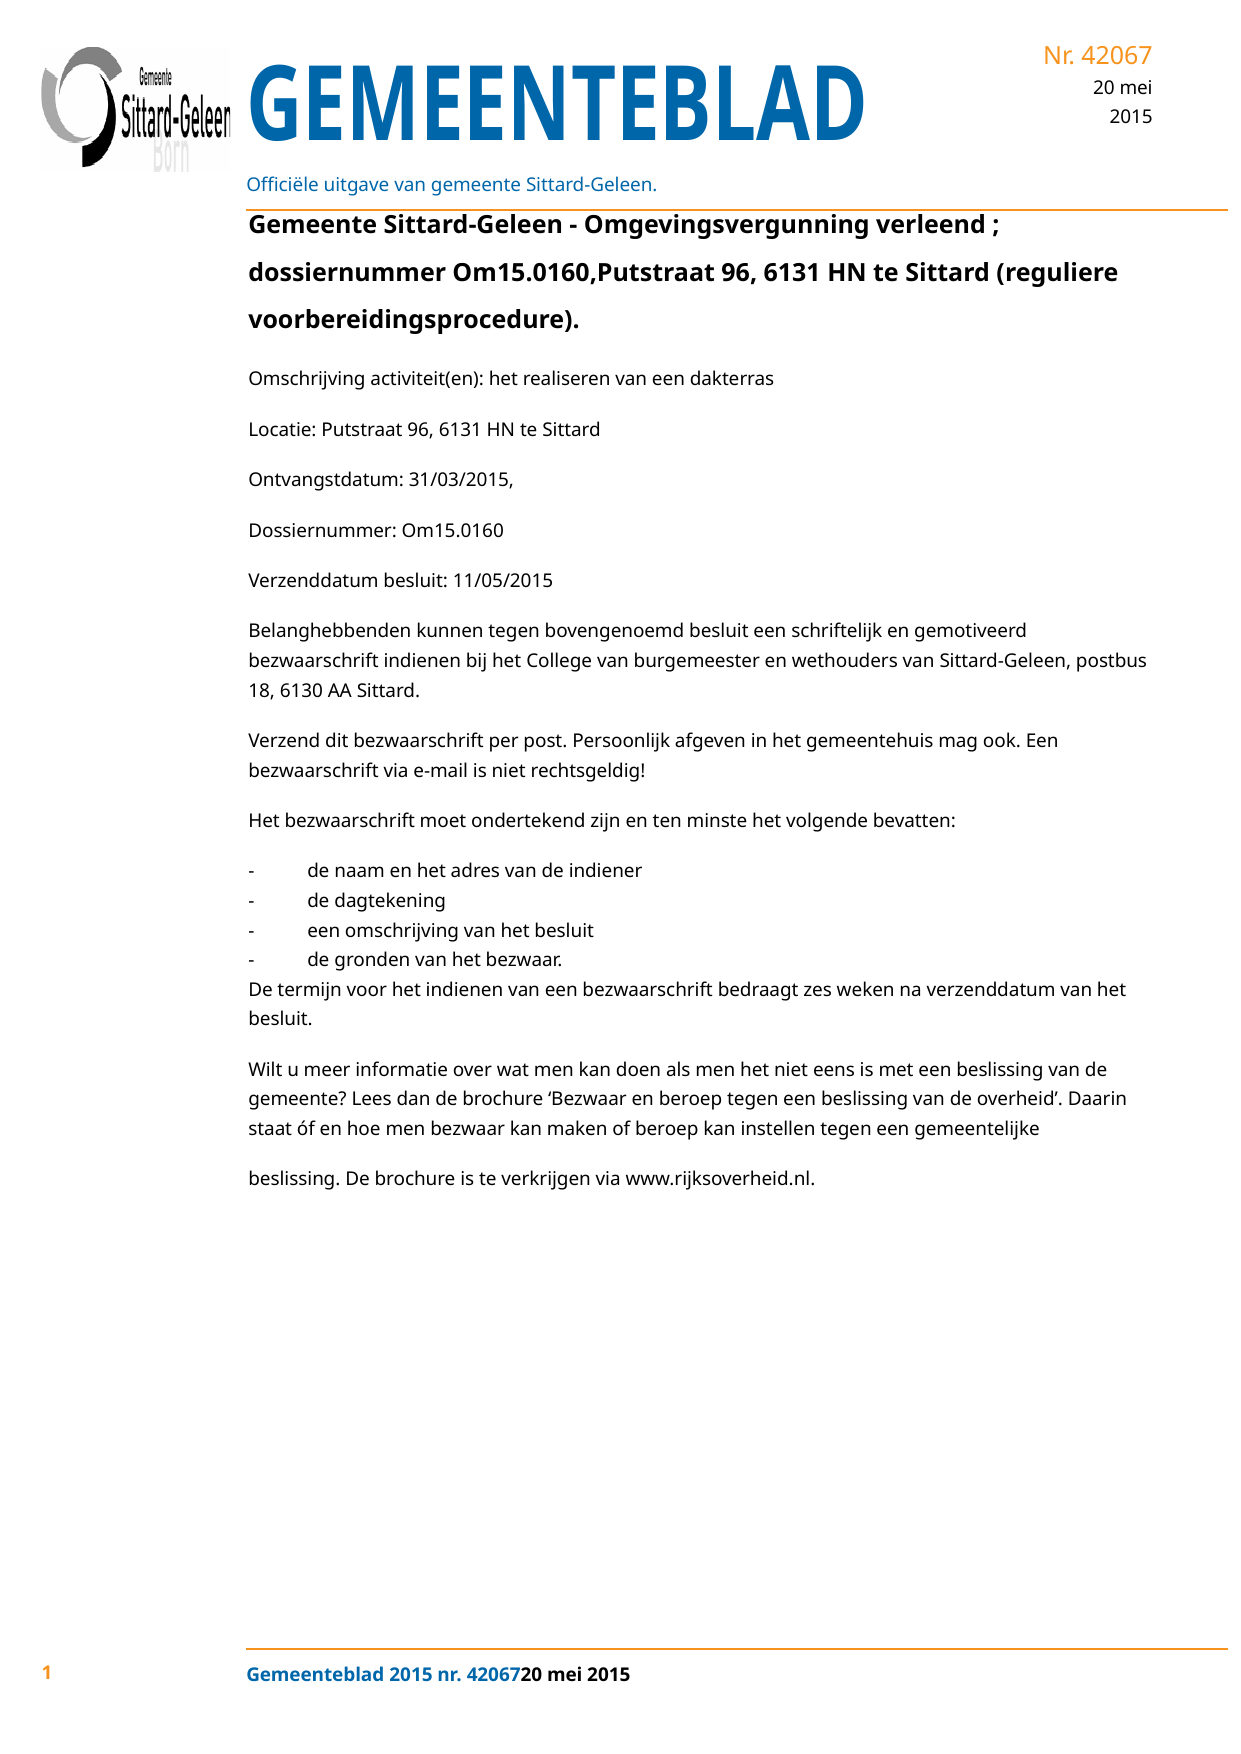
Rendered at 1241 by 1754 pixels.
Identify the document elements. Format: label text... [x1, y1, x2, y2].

text Verzenddatum besluit: 11/05/2015 [248, 567, 1152, 593]
list een omschrijving van het besluit [248, 917, 1152, 942]
text De termijn voor het indienen van een bezwaarschrift bedraagt zes weken na verzenddatum van het besluit. [248, 976, 1152, 1031]
list de gronden van het bezwaar. [248, 946, 1152, 972]
text Locatie: Putstraat 96, 6131 HN te Sittard [248, 416, 1152, 442]
text Omschrijving activiteit(en): het realiseren van een dakterras [248, 366, 1152, 391]
text Het bezwaarschrift moet ondertekend zijn en ten minste het volgende bevatten: [248, 807, 1152, 833]
text Wilt u meer informatie over wat men kan doen als men het niet eens is met een beslissing van de gemeente? Lees dan de brochure ‘Bezwaar en beroep tegen een beslissing van de overheid’. Daarin staat óf en hoe men bezwaar kan maken of beroep kan instellen tegen een gemeentelijke [248, 1056, 1152, 1141]
text Dossiernummer: Om15.0160 [248, 517, 1152, 542]
list de naam en het adres van de indiener [248, 858, 1152, 883]
text beslissing. De brochure is te verkrijgen via www.rijksoverheid.nl. [248, 1166, 1152, 1191]
text Verzend dit bezwaarschrift per post. Persoonlijk afgeven in het gemeentehuis mag ook. Een bezwaarschrift via e-mail is niet rechtsgeldig! [248, 727, 1152, 782]
picture [41, 47, 231, 172]
text Ontvangstdatum: 31/03/2015, [248, 466, 1152, 492]
text Belanghebbenden kunnen tegen bovengenoemd besluit een schriftelijk en gemotiveerd bezwaarschrift indienen bij het College van burgemeester en wethouders van Sittard-Geleen, postbus 18, 6130 AA Sittard. [248, 618, 1152, 702]
list de dagtekening [248, 887, 1152, 913]
text Gemeente Sittard-Geleen - Omgevingsvergunning verleend ; dossiernummer Om15.0160,Putstraat 96, 6131 HN te Sittard (reguliere voorbereidingsprocedure). [248, 211, 1152, 336]
